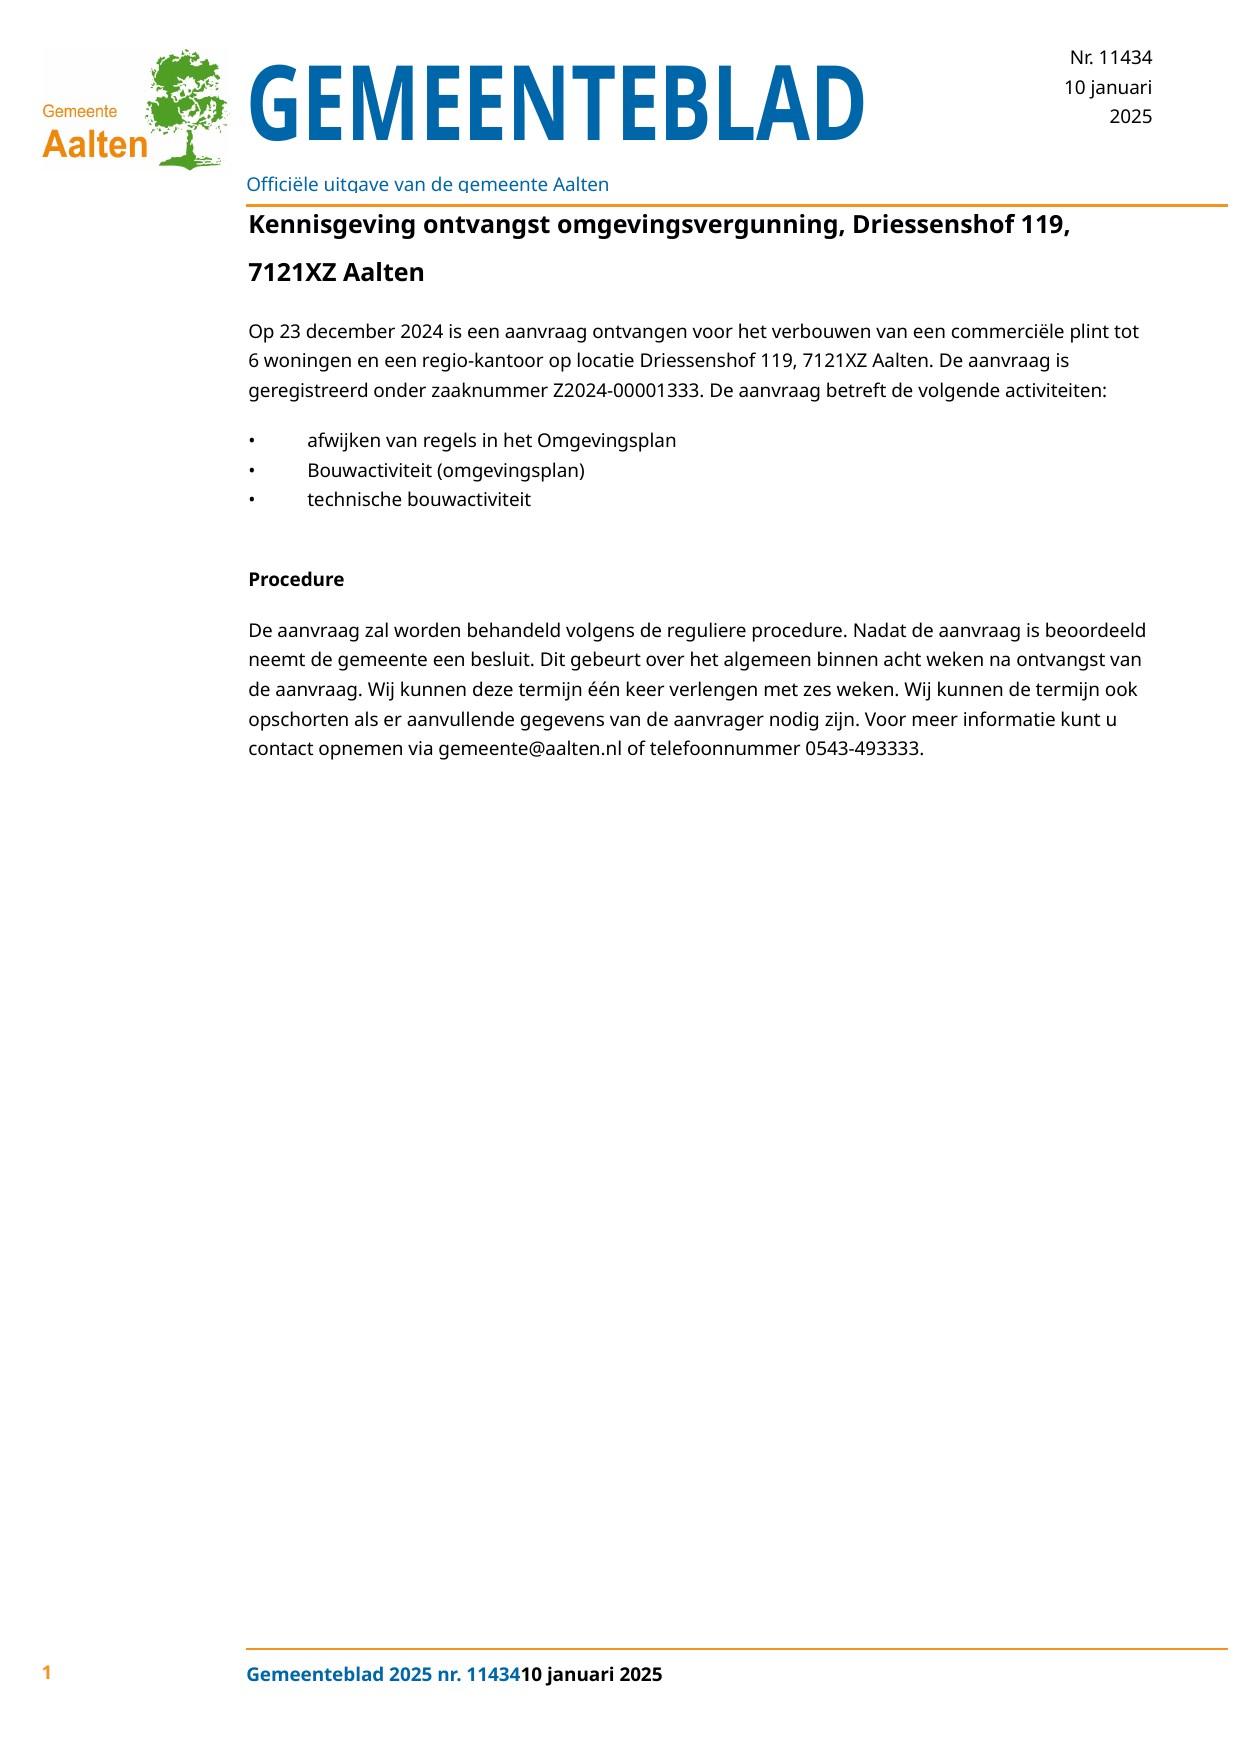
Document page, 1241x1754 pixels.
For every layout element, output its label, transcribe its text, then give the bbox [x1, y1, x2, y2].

text Procedure [248, 567, 1152, 592]
text De aanvraag zal worden behandeld volgens de reguliere procedure. Nadat de aanvraag is beoordeeld neemt de gemeente een besluit. Dit gebeurt over het algemeen binnen acht weken na ontvangst van de aanvraag. Wij kunnen deze termijn één keer verlengen met zes weken. Wij kunnen de termijn ook opschorten als er aanvullende gegevens van de aanvrager nodig zijn. Voor meer informatie kunt u contact opnemen via gemeente@aalten.nl of telefoonnummer 0543-493333. [248, 617, 1152, 761]
list afwijken van regels in het Omgevingsplan [248, 427, 1152, 453]
text Kennisgeving ontvangst omgevingsvergunning, Driessenshof 119, 7121XZ Aalten [248, 207, 1152, 288]
text Op 23 december 2024 is een aanvraag ontvangen voor het verbouwen van een commerciële plint tot 6 woningen en een regio-kantoor op locatie Driessenshof 119, 7121XZ Aalten. De aanvraag is geregistreerd onder zaaknummer Z2024-00001333. De aanvraag betreft de volgende activiteiten: [248, 318, 1152, 403]
list technische bouwactiviteit [248, 487, 1152, 512]
picture [41, 47, 231, 172]
list Bouwactiviteit (omgevingsplan) [248, 457, 1152, 483]
